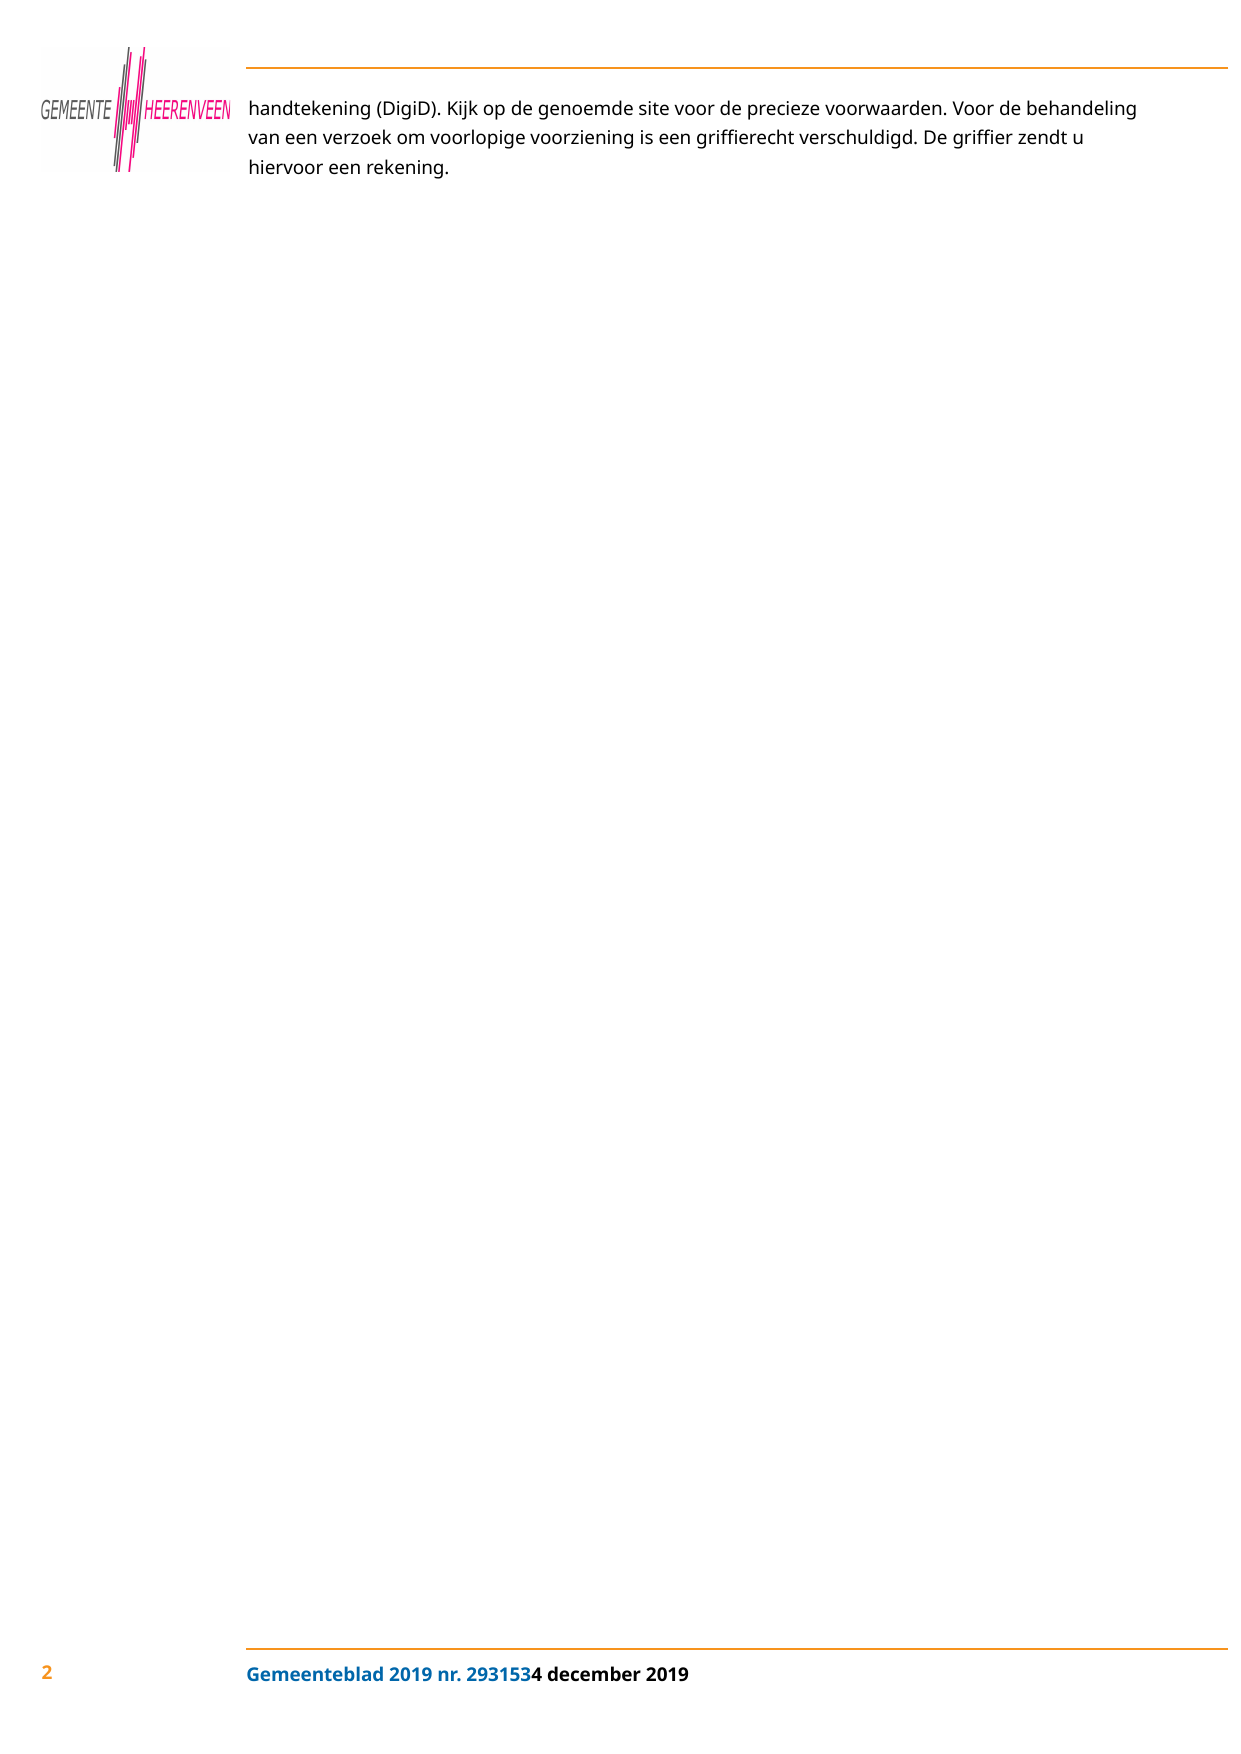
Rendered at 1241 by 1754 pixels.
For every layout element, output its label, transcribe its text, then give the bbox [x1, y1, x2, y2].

picture [41, 47, 231, 172]
text handtekening (DigiD). Kijk op de genoemde site voor de precieze voorwaarden. Voor de behandeling van een verzoek om voorlopige voorziening is een griffierecht verschuldigd. De griffier zendt u hiervoor een rekening. [248, 95, 1152, 180]
